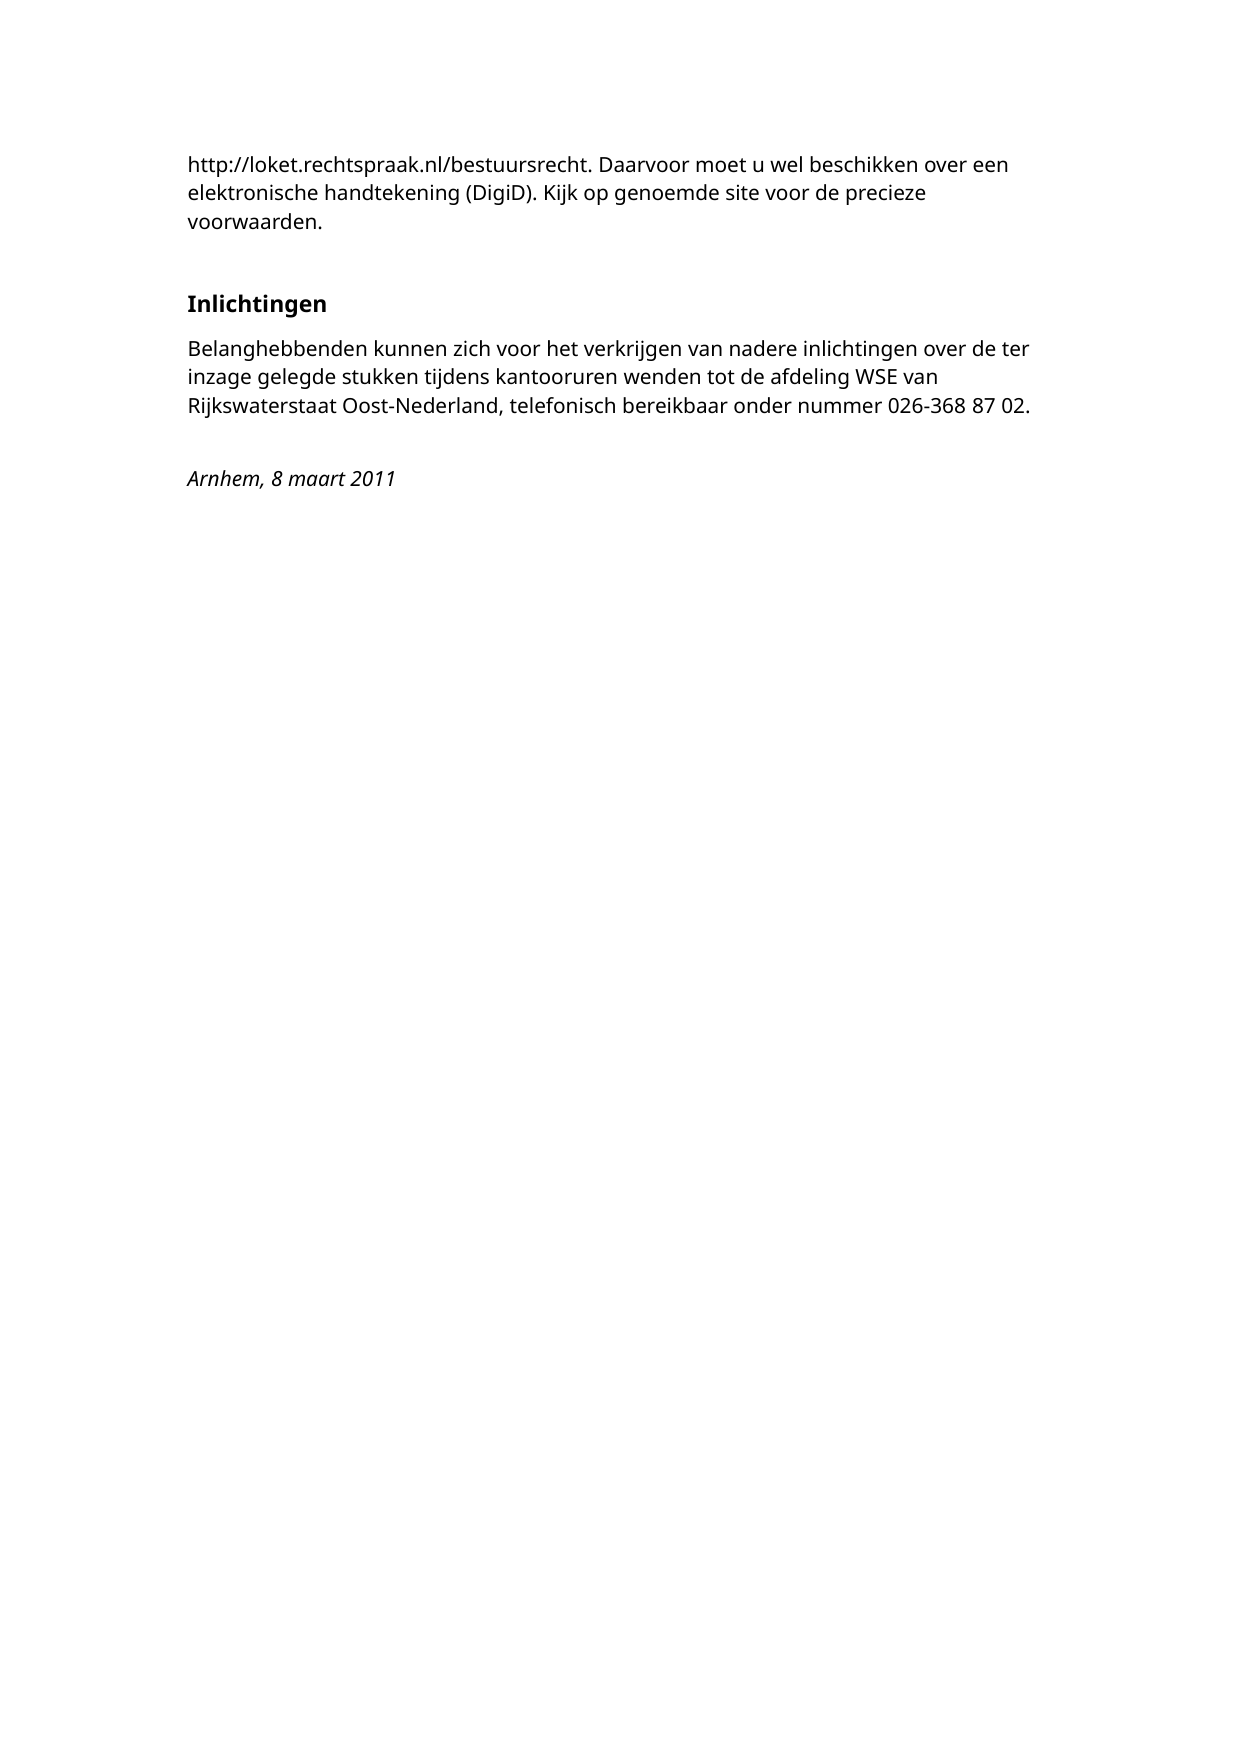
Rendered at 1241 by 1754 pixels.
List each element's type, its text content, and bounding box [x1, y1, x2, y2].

text Arnhem, 8 maart 2011 [187, 464, 1053, 493]
text Belanghebbenden kunnen zich voor het verkrijgen van nadere inlichtingen over de ter inzage gelegde stukken tijdens kantooruren wenden tot de afdeling WSE van Rijkswaterstaat Oost-Nederland, telefonisch bereikbaar onder nummer 026-368 87 02. [187, 334, 1053, 419]
subtitle Inlichtingen [187, 288, 1053, 319]
text http://loket.rechtspraak.nl/bestuursrecht. Daarvoor moet u wel beschikken over een elektronische handtekening (DigiD). Kijk op genoemde site voor de precieze voorwaarden. [187, 150, 1053, 235]
